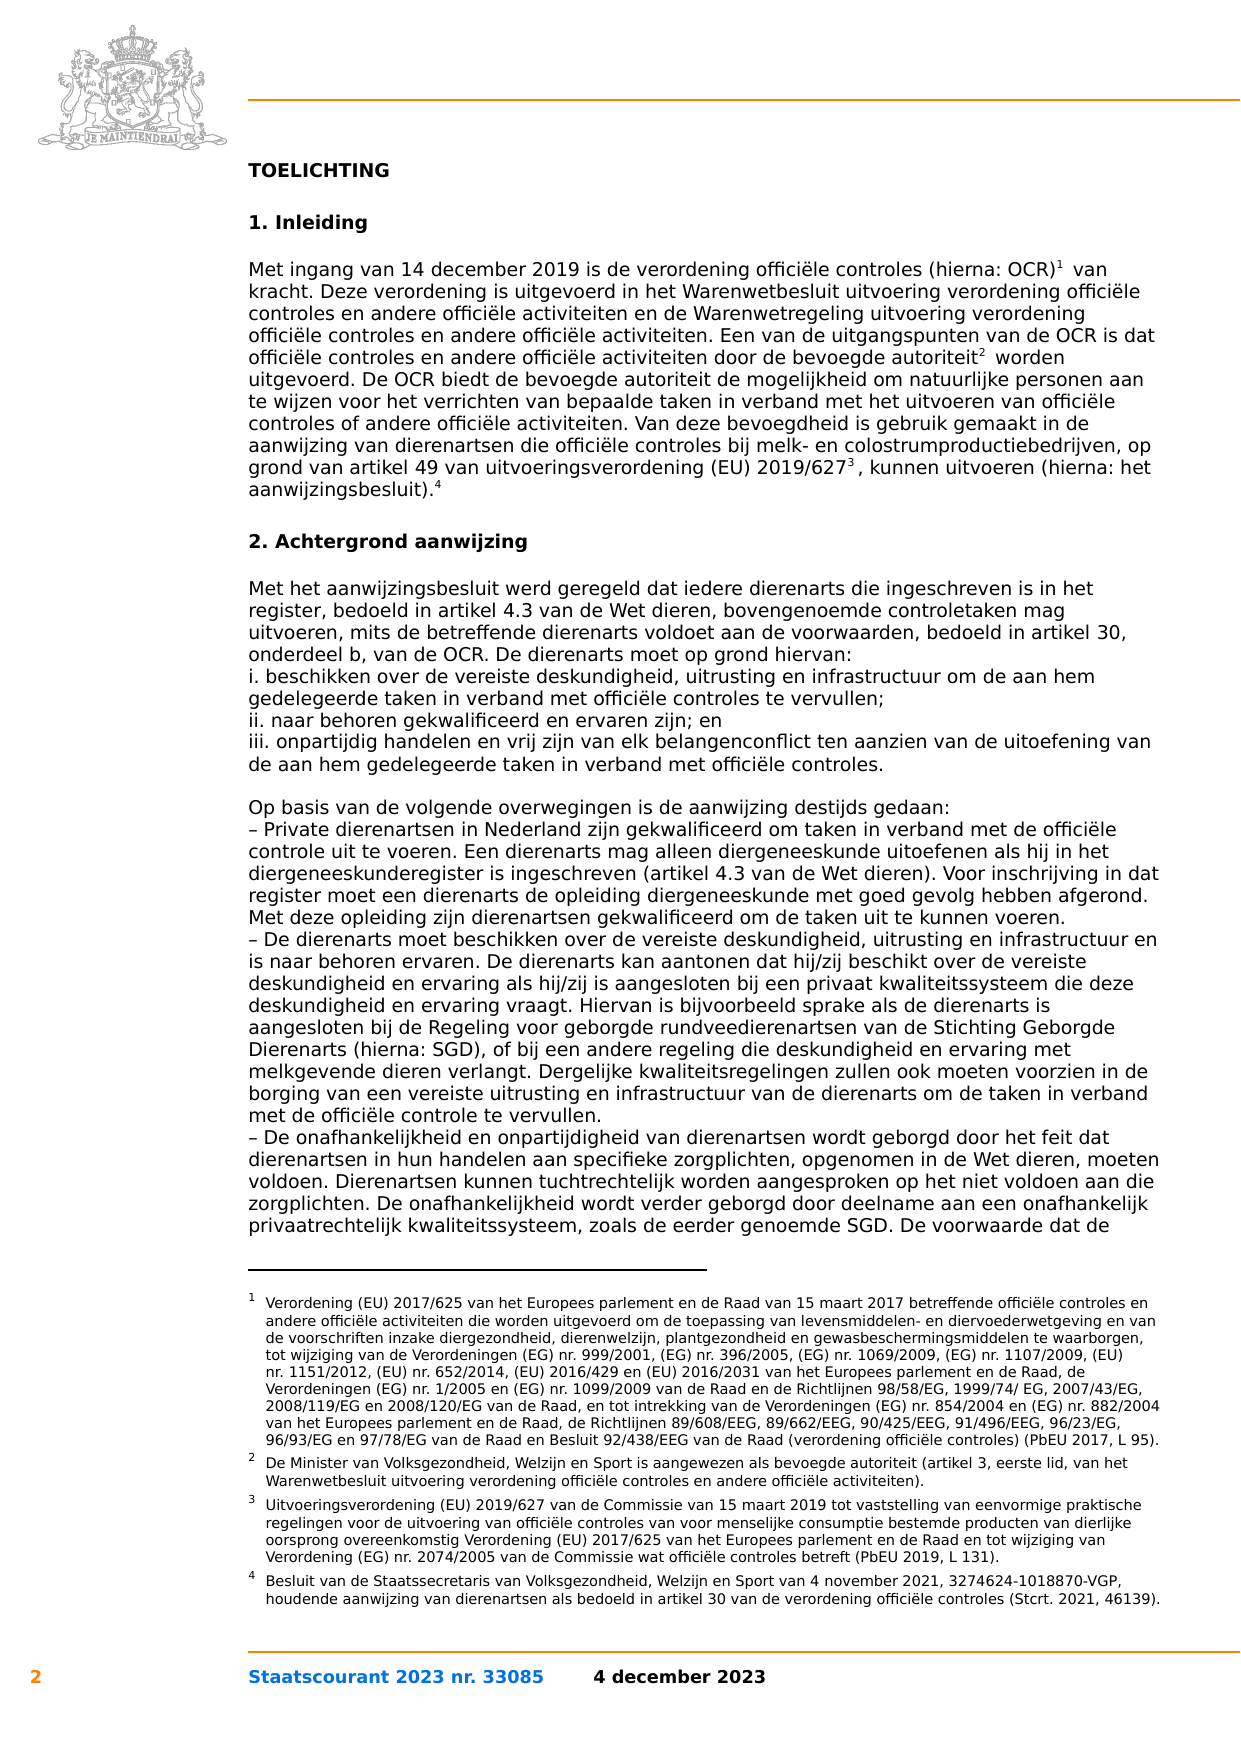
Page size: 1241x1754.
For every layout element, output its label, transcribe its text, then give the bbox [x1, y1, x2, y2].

text Uitvoeringsverordening (EU) 2019/627 van de Commissie van 15 maart 2019 tot vaststelling van eenvormige praktische regelingen voor de uitvoering van officiële controles van voor menselijke consumptie bestemde producten van dierlijke oorsprong overeenkomstig Verordening (EU) 2017/625 van het Europees parlement en de Raad en tot wijziging van Verordening (EG) nr. 2074/2005 van de Commissie wat officiële controles betreft (PbEU 2019, L 131). [248, 1493, 1163, 1566]
text i. beschikken over de vereiste deskundigheid, uitrusting en infrastructuur om de aan hem gedelegeerde taken in verband met officiële controles te vervullen; [248, 666, 1163, 709]
text Verordening (EU) 2017/625 van het Europees parlement en de Raad van 15 maart 2017 betreffende officiële controles en andere officiële activiteiten die worden uitgevoerd om de toepassing van levensmiddelen- en diervoederwetgeving en van de voorschriften inzake diergezondheid, dierenwelzijn, plantgezondheid en gewasbeschermingsmiddelen te waarborgen, tot wijziging van de Verordeningen (EG) nr. 999/2001, (EG) nr. 396/2005, (EG) nr. 1069/2009, (EG) nr. 1107/2009, (EU) nr. 1151/2012, (EU) nr. 652/2014, (EU) 2016/429 en (EU) 2016/2031 van het Europees parlement en de Raad, de Verordeningen (EG) nr. 1/2005 en (EG) nr. 1099/2009 van de Raad en de Richtlijnen 98/58/EG, 1999/74/ EG, 2007/43/EG, 2008/119/EG en 2008/120/EG van de Raad, en tot intrekking van de Verordeningen (EG) nr. 854/2004 en (EG) nr. 882/2004 van het Europees parlement en de Raad, de Richtlijnen 89/608/EEG, 89/662/EEG, 90/425/EEG, 91/496/EEG, 96/23/EG, 96/93/EG en 97/78/EG van de Raad en Besluit 92/438/EEG van de Raad (verordening officiële controles) (PbEU 2017, L 95). [248, 1291, 1163, 1448]
subtitle 2. Achtergrond aanwijzing [248, 531, 1163, 553]
text – De onafhankelijkheid en onpartijdigheid van dierenartsen wordt geborgd door het feit dat dierenartsen in hun handelen aan specifieke zorgplichten, opgenomen in de Wet dieren, moeten voldoen. Dierenartsen kunnen tuchtrechtelijk worden aangesproken op het niet voldoen aan die zorgplichten. De onafhankelijkheid wordt verder geborgd door deelname aan een onafhankelijk privaatrechtelijk kwaliteitssysteem, zoals de eerder genoemde SGD. De voorwaarde dat de [248, 1127, 1163, 1237]
text Met het aanwijzingsbesluit werd geregeld dat iedere dierenarts die ingeschreven is in het register, bedoeld in artikel 4.3 van de Wet dieren, bovengenoemde controletaken mag uitvoeren, mits de betreffende dierenarts voldoet aan de voorwaarden, bedoeld in artikel 30, onderdeel b, van de OCR. De dierenarts moet op grond hiervan: [248, 578, 1163, 666]
text De Minister van Volksgezondheid, Welzijn en Sport is aangewezen als bevoegde autoriteit (artikel 3, eerste lid, van het Warenwetbesluit uitvoering verordening officiële controles en andere officiële activiteiten). [248, 1451, 1163, 1490]
subtitle TOELICHTING [248, 160, 1163, 182]
text iii. onpartijdig handelen en vrij zijn van elk belangenconflict ten aanzien van de uitoefening van de aan hem gedelegeerde taken in verband met officiële controles. [248, 731, 1163, 775]
picture [38, 25, 227, 150]
text – Private dierenartsen in Nederland zijn gekwalificeerd om taken in verband met de officiële controle uit te voeren. Een dierenarts mag alleen diergeneeskunde uitoefenen als hij in het diergeneeskunderegister is ingeschreven (artikel 4.3 van de Wet dieren). Voor inschrijving in dat register moet een dierenarts de opleiding diergeneeskunde met goed gevolg hebben afgerond. Met deze opleiding zijn dierenartsen gekwalificeerd om de taken uit te kunnen voeren. [248, 819, 1163, 929]
text Besluit van de Staatssecretaris van Volksgezondheid, Welzijn en Sport van 4 november 2021, 3274624-1018870-VGP, houdende aanwijzing van dierenartsen als bedoeld in artikel 30 van de verordening officiële controles (Stcrt. 2021, 46139). [248, 1569, 1163, 1608]
text Met ingang van 14 december 2019 is de verordening officiële controles (hierna: OCR) van kracht. Deze verordening is uitgevoerd in het Warenwetbesluit uitvoering verordening officiële controles en andere officiële activiteiten en de Warenwetregeling uitvoering verordening officiële controles en andere officiële activiteiten. Een van de uitgangspunten van de OCR is dat officiële controles en andere officiële activiteiten door de bevoegde autoriteit worden uitgevoerd. De OCR biedt de bevoegde autoriteit de mogelijkheid om natuurlijke personen aan te wijzen voor het verrichten van bepaalde taken in verband met het uitvoeren van officiële controles of andere officiële activiteiten. Van deze bevoegdheid is gebruik gemaakt in de aanwijzing van dierenartsen die officiële controles bij melk- en colostrumproductiebedrijven, op grond van artikel 49 van uitvoeringsverordening (EU) 2019/627, kunnen uitvoeren (hierna: het aanwijzingsbesluit). [248, 259, 1163, 501]
text ii. naar behoren gekwalificeerd en ervaren zijn; en [248, 709, 1163, 731]
text Op basis van de volgende overwegingen is de aanwijzing destijds gedaan: [248, 797, 1163, 819]
text – De dierenarts moet beschikken over de vereiste deskundigheid, uitrusting en infrastructuur en is naar behoren ervaren. De dierenarts kan aantonen dat hij/zij beschikt over de vereiste deskundigheid en ervaring als hij/zij is aangesloten bij een privaat kwaliteitssysteem die deze deskundigheid en ervaring vraagt. Hiervan is bijvoorbeeld sprake als de dierenarts is aangesloten bij de Regeling voor geborgde rundveedierenartsen van de Stichting Geborgde Dierenarts (hierna: SGD), of bij een andere regeling die deskundigheid en ervaring met melkgevende dieren verlangt. Dergelijke kwaliteitsregelingen zullen ook moeten voorzien in de borging van een vereiste uitrusting en infrastructuur van de dierenarts om de taken in verband met de officiële controle te vervullen. [248, 929, 1163, 1127]
subtitle 1. Inleiding [248, 212, 1163, 234]
